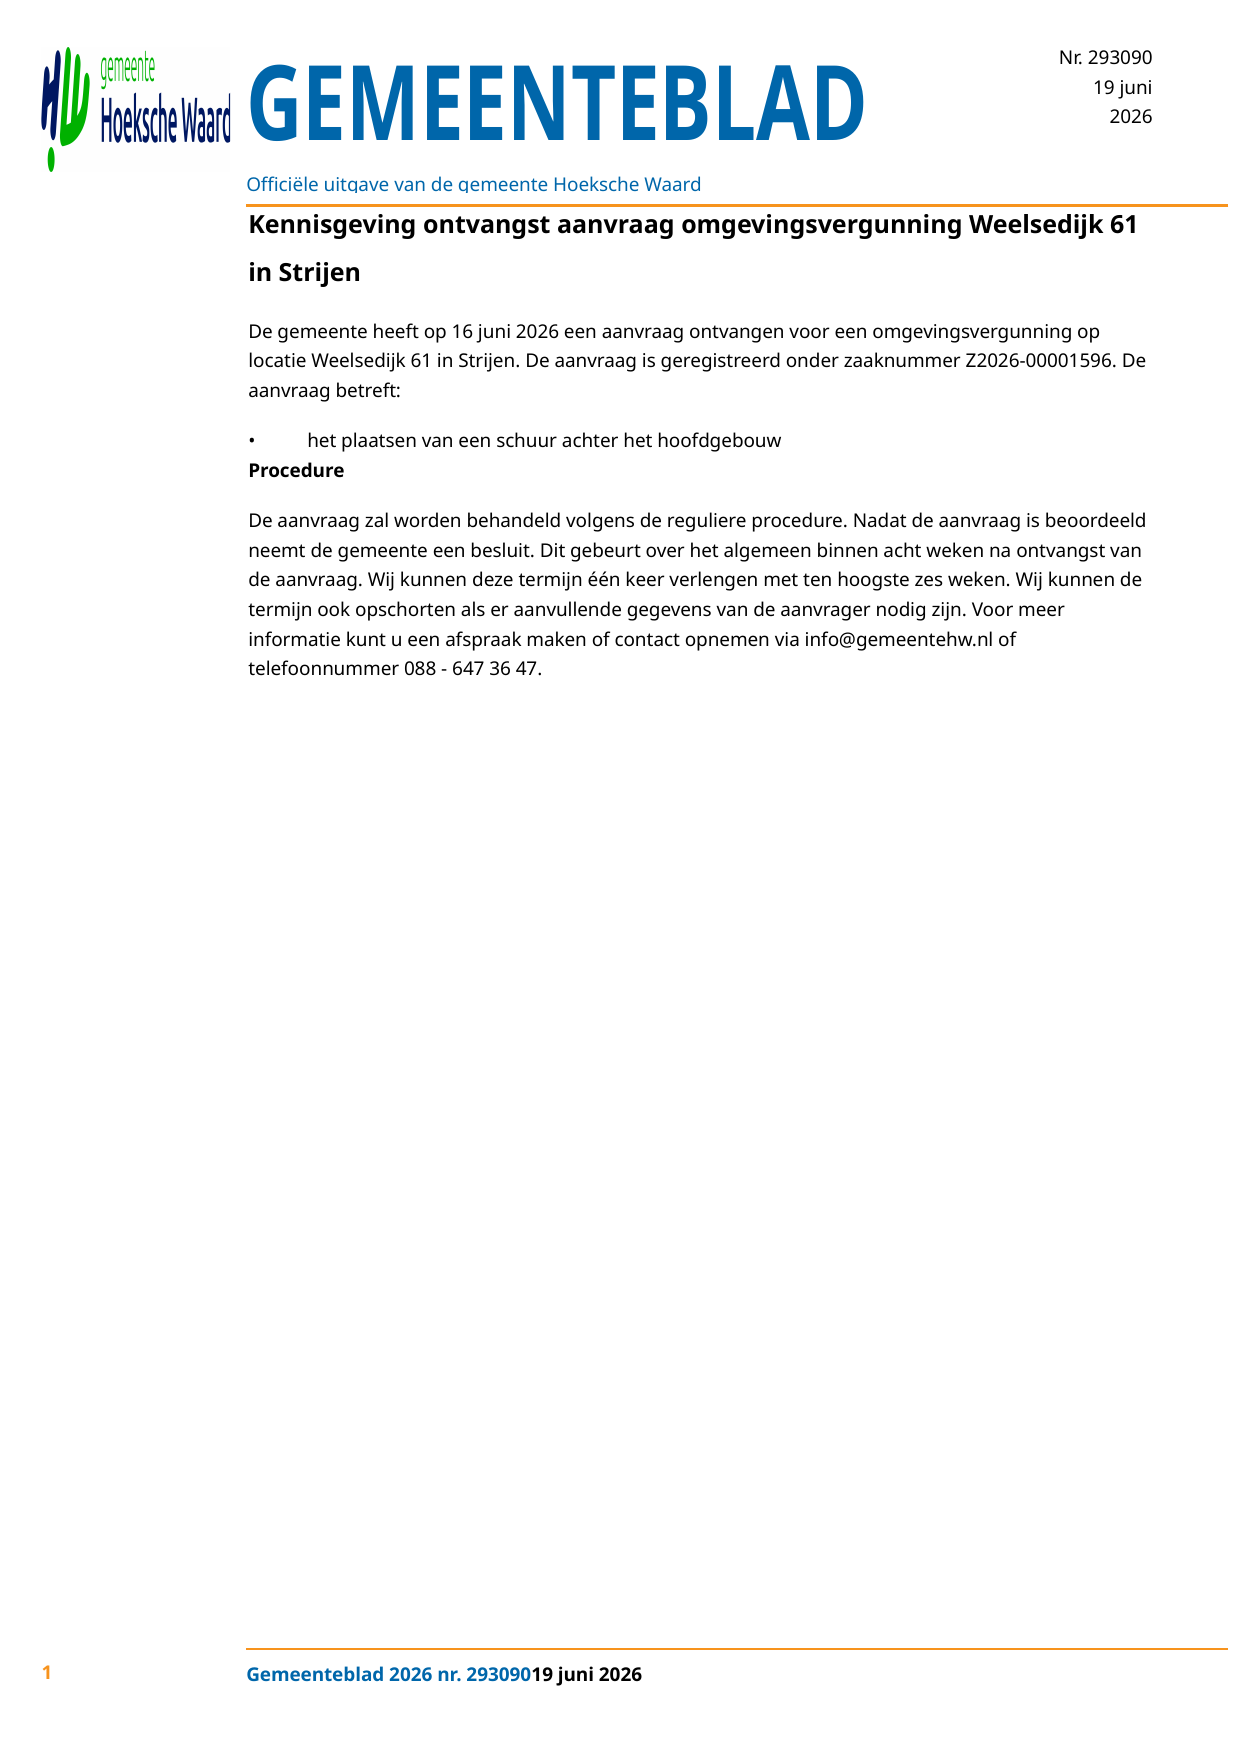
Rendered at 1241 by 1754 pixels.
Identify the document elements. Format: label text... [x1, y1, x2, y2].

picture [41, 47, 231, 172]
list het plaatsen van een schuur achter het hoofdgebouw [248, 427, 1152, 453]
text Procedure [248, 457, 1152, 483]
text De gemeente heeft op 16 juni 2026 een aanvraag ontvangen voor een omgevingsvergunning op locatie Weelsedijk 61 in Strijen. De aanvraag is geregistreerd onder zaaknummer Z2026-00001596. De aanvraag betreft: [248, 318, 1152, 403]
text Kennisgeving ontvangst aanvraag omgevingsvergunning Weelsedijk 61 in Strijen [248, 207, 1152, 288]
text De aanvraag zal worden behandeld volgens de reguliere procedure. Nadat de aanvraag is beoordeeld neemt de gemeente een besluit. Dit gebeurt over het algemeen binnen acht weken na ontvangst van de aanvraag. Wij kunnen deze termijn één keer verlengen met ten hoogste zes weken. Wij kunnen de termijn ook opschorten als er aanvullende gegevens van de aanvrager nodig zijn. Voor meer informatie kunt u een afspraak maken of contact opnemen via info@gemeentehw.nl of telefoonnummer 088 - 647 36 47. [248, 507, 1152, 681]
